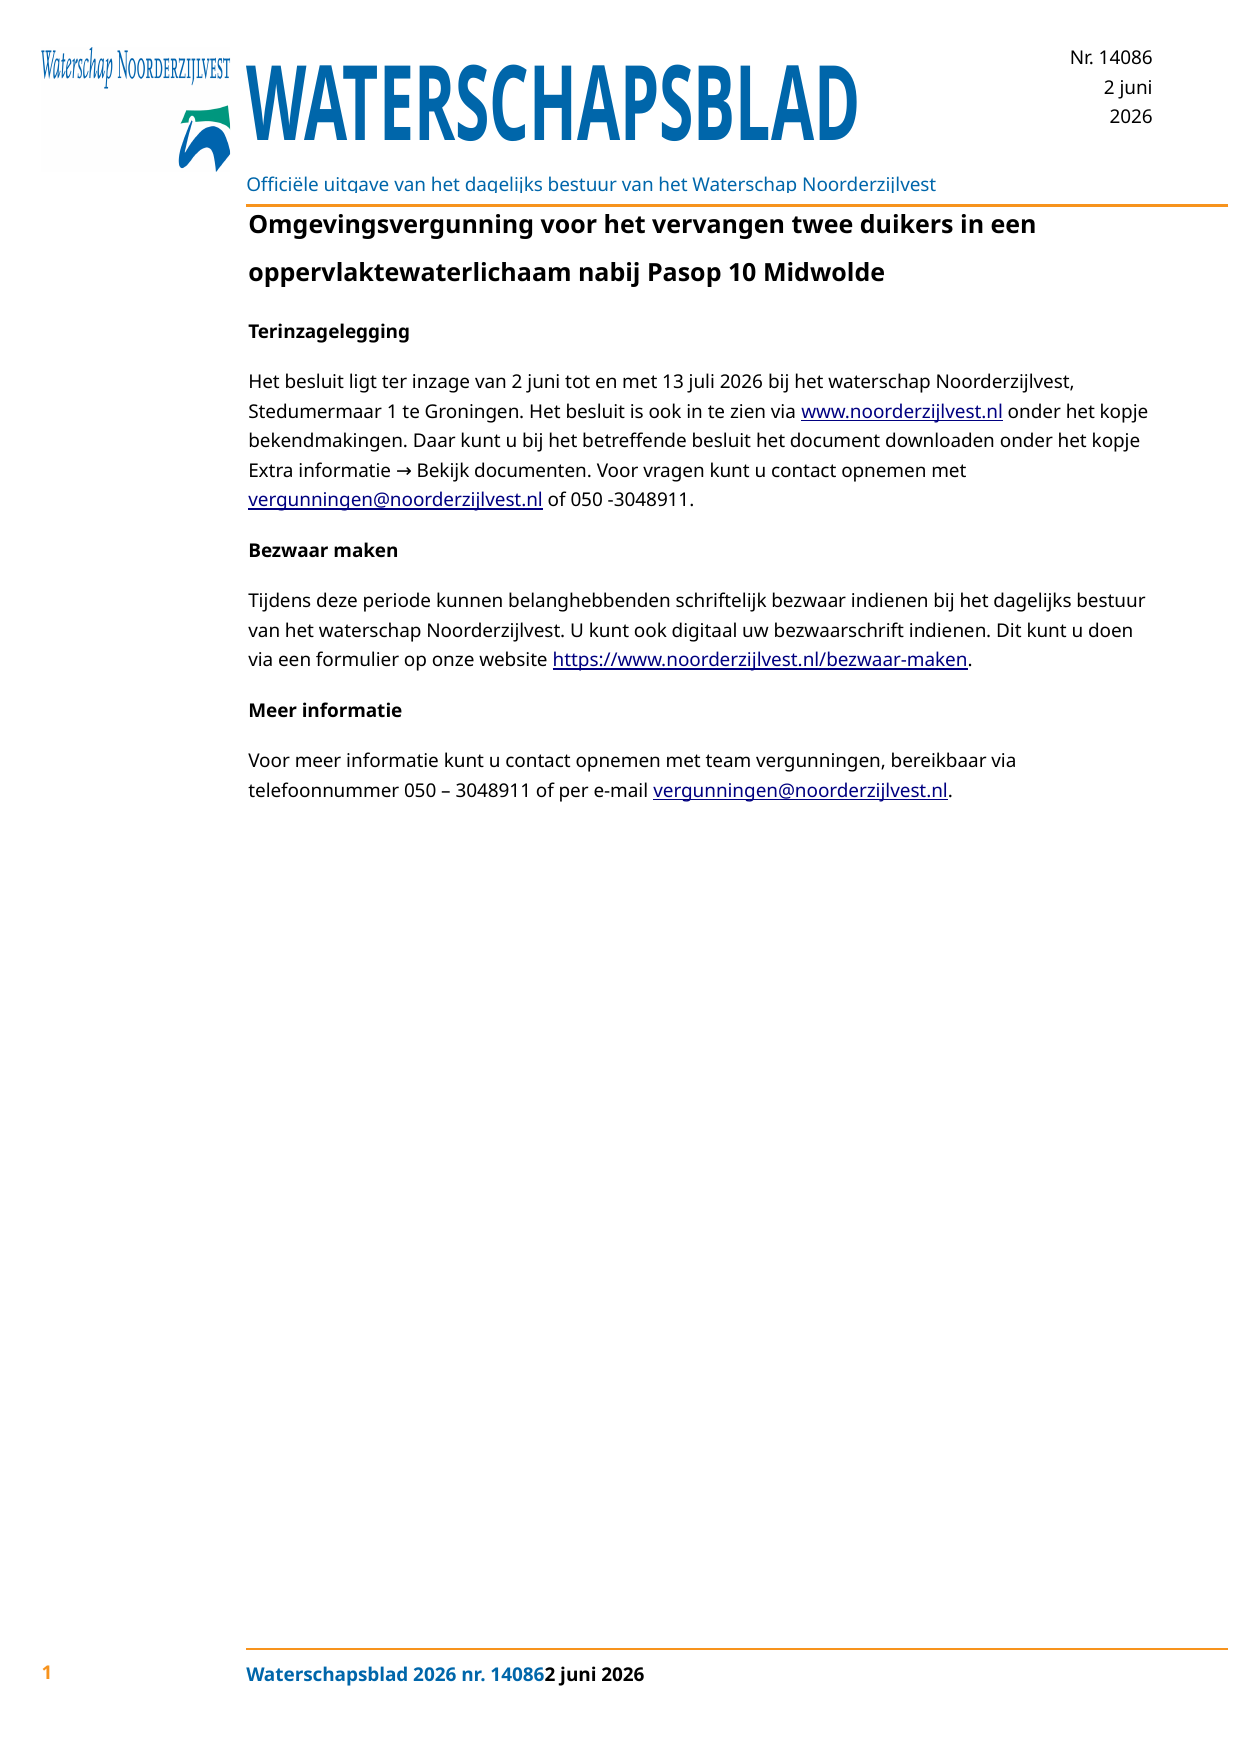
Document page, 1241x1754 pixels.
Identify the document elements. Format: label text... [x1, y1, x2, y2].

text Tijdens deze periode kunnen belanghebbenden schriftelijk bezwaar indienen bij het dagelijks bestuur van het waterschap Noorderzijlvest. U kunt ook digitaal uw bezwaarschrift indienen. Dit kunt u doen via een formulier op onze website https://www.noorderzijlvest.nl/bezwaar-maken. [248, 587, 1152, 672]
text Voor meer informatie kunt u contact opnemen met team vergunningen, bereikbaar via telefoonnummer 050 – 3048911 of per e-mail vergunningen@noorderzijlvest.nl. [248, 747, 1152, 803]
text Het besluit ligt ter inzage van 2 juni tot en met 13 juli 2026 bij het waterschap Noorderzijlvest, Stedumermaar 1 te Groningen. Het besluit is ook in te zien via www.noorderzijlvest.nl onder het kopje bekendmakingen. Daar kunt u bij het betreffende besluit het document downloaden onder het kopje Extra informatie → Bekijk documenten. Voor vragen kunt u contact opnemen met vergunningen@noorderzijlvest.nl of 050 -3048911. [248, 368, 1152, 512]
text Meer informatie [248, 697, 1152, 723]
picture [41, 47, 231, 172]
text Bezwaar maken [248, 537, 1152, 563]
text Omgevingsvergunning voor het vervangen twee duikers in een oppervlaktewaterlichaam nabij Pasop 10 Midwolde [248, 207, 1152, 288]
text Terinzagelegging [248, 318, 1152, 344]
